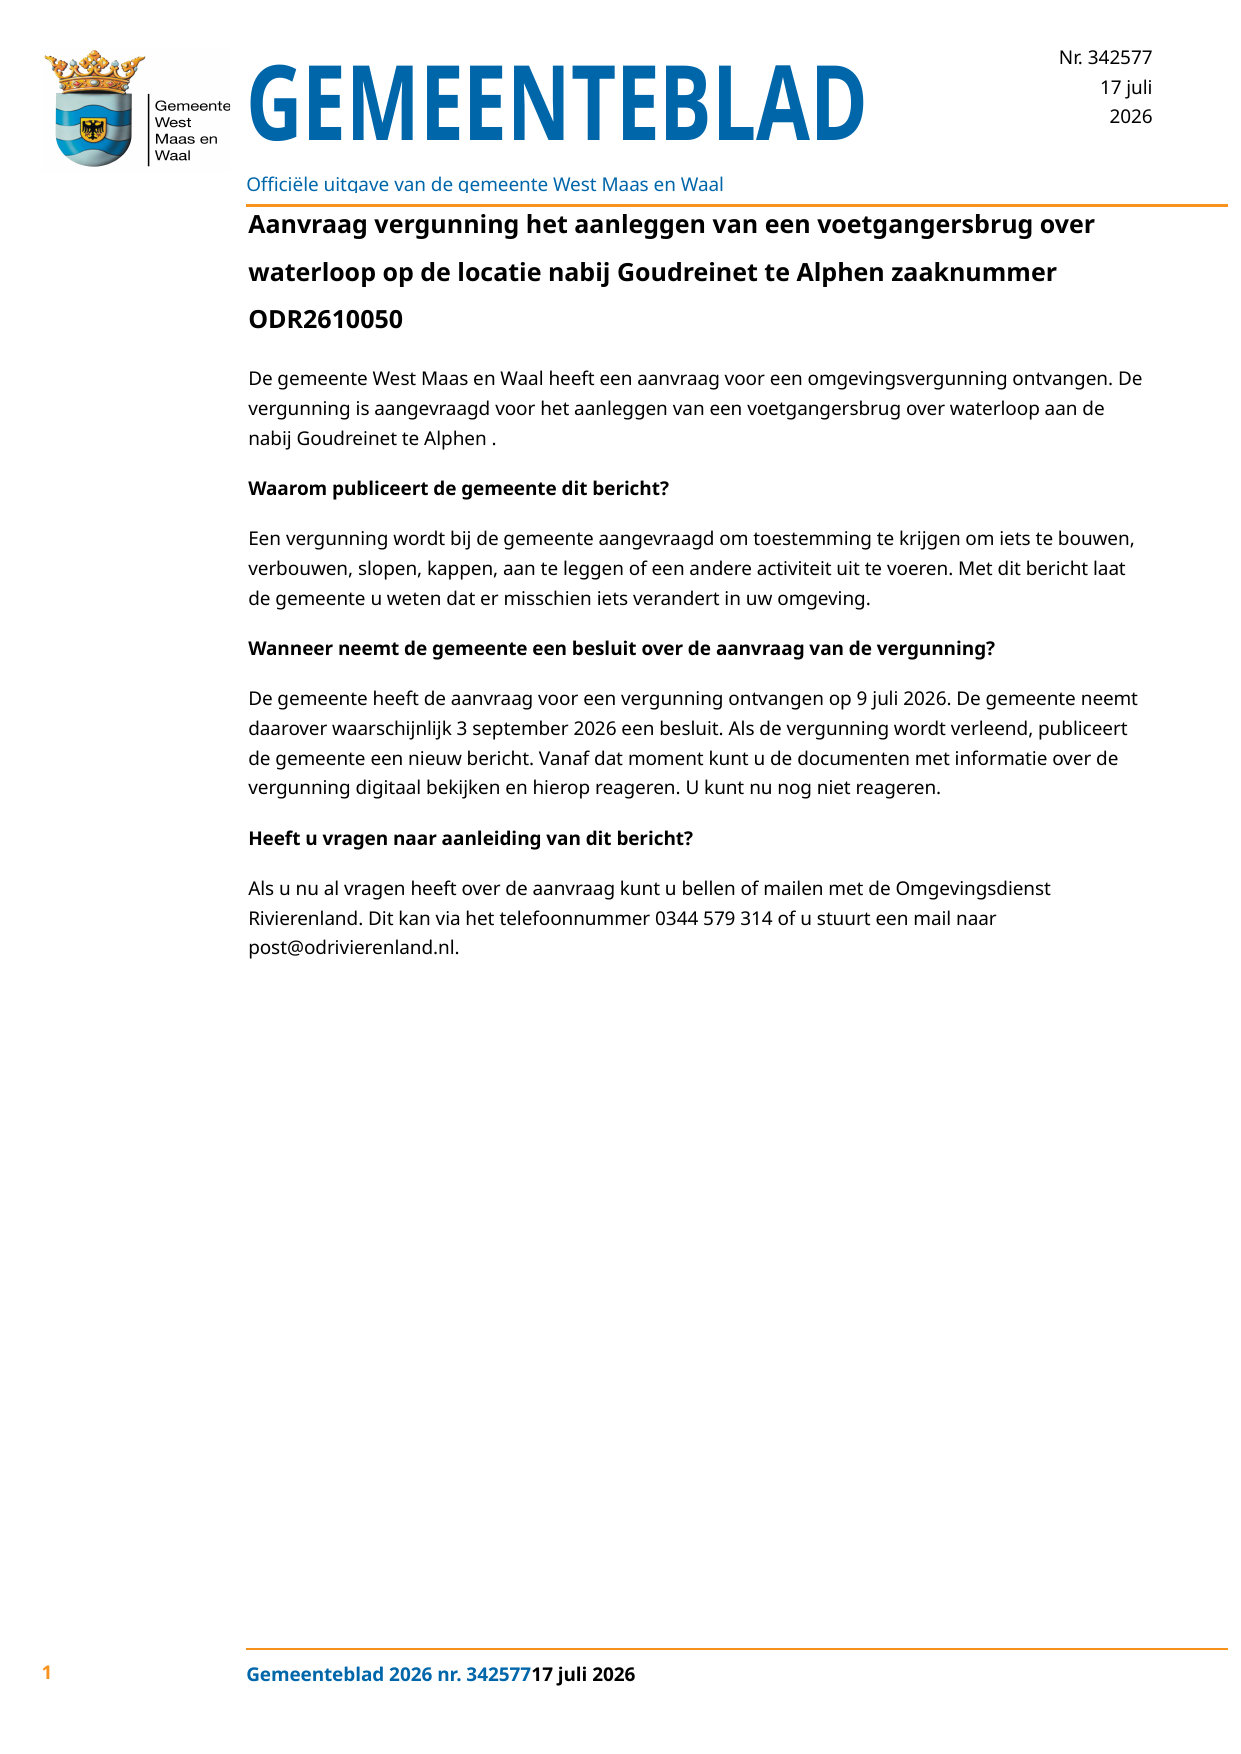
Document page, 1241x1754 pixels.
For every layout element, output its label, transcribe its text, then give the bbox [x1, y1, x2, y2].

text De gemeente heeft de aanvraag voor een vergunning ontvangen op 9 juli 2026. De gemeente neemt daarover waarschijnlijk 3 september 2026 een besluit. Als de vergunning wordt verleend, publiceert de gemeente een nieuw bericht. Vanaf dat moment kunt u de documenten met informatie over de vergunning digitaal bekijken en hierop reageren. U kunt nu nog niet reageren. [248, 686, 1152, 800]
text Een vergunning wordt bij de gemeente aangevraagd om toestemming te krijgen om iets te bouwen, verbouwen, slopen, kappen, aan te leggen of een andere activiteit uit te voeren. Met dit bericht laat de gemeente u weten dat er misschien iets verandert in uw omgeving. [248, 526, 1152, 610]
text De gemeente West Maas en Waal heeft een aanvraag voor een omgevingsvergunning ontvangen. De vergunning is aangevraagd voor het aanleggen van een voetgangersbrug over waterloop aan de nabij Goudreinet te Alphen . [248, 366, 1152, 450]
text Heeft u vragen naar aanleiding van dit bericht? [248, 825, 1152, 850]
picture [41, 47, 231, 172]
text Waarom publiceert de gemeente dit bericht? [248, 475, 1152, 501]
text Wanneer neemt de gemeente een besluit over de aanvraag van de vergunning? [248, 635, 1152, 661]
text Als u nu al vragen heeft over de aanvraag kunt u bellen of mailen met de Omgevingsdienst Rivierenland. Dit kan via het telefoonnummer 0344 579 314 of u stuurt een mail naar post@odrivierenland.nl. [248, 875, 1152, 960]
text Aanvraag vergunning het aanleggen van een voetgangersbrug over waterloop op de locatie nabij Goudreinet te Alphen zaaknummer ODR2610050 [248, 207, 1152, 336]
